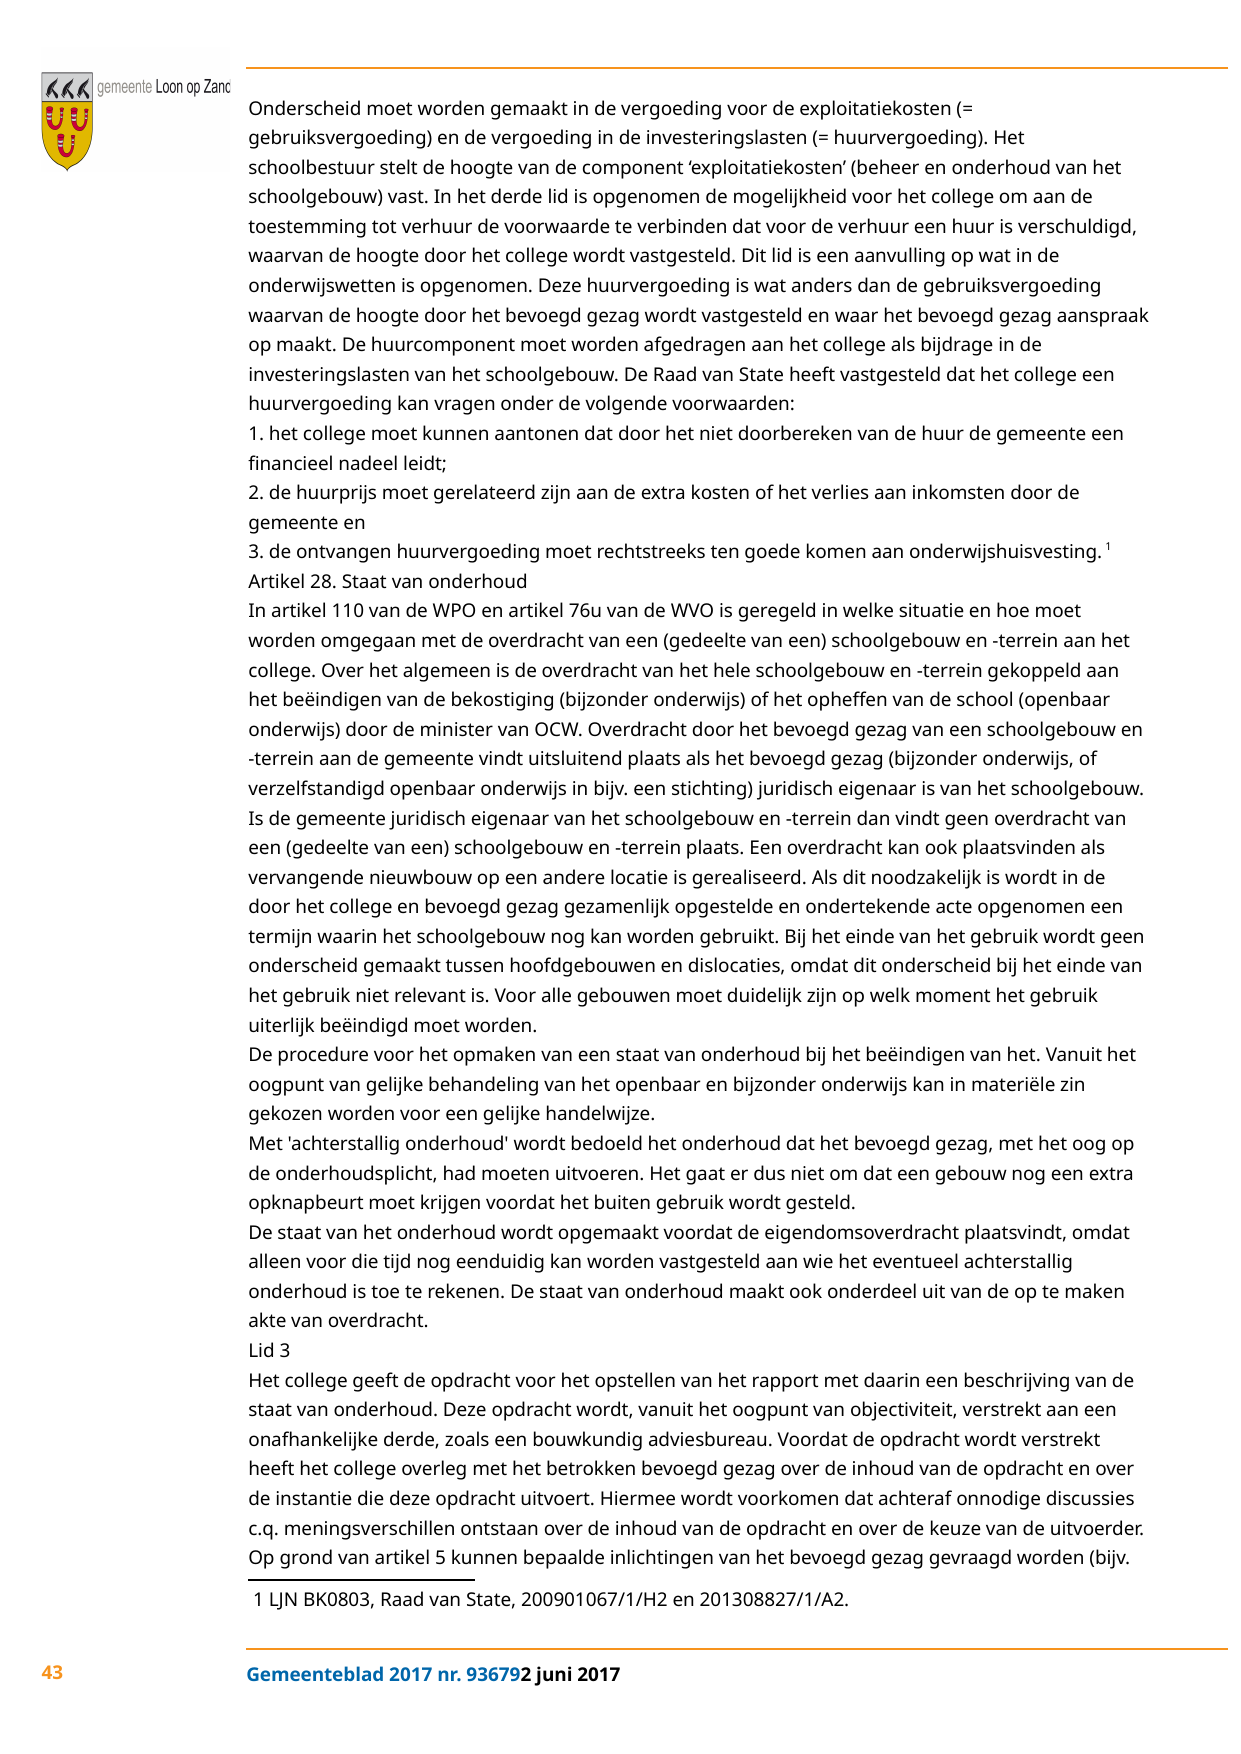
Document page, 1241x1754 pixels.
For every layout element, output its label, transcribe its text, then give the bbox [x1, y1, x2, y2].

text LJN BK0803, Raad van State, 200901067/1/H2 en 201308827/1/A2. [248, 1586, 1152, 1612]
text In artikel 110 van de WPO en artikel 76u van de WVO is geregeld in welke situatie en hoe moet worden omgegaan met de overdracht van een (gedeelte van een) schoolgebouw en -terrein aan het college. Over het algemeen is de overdracht van het hele schoolgebouw en -terrein gekoppeld aan het beëindigen van de bekostiging (bijzonder onderwijs) of het opheffen van de school (openbaar onderwijs) door de minister van OCW. Overdracht door het bevoegd gezag van een schoolgebouw en -terrein aan de gemeente vindt uitsluitend plaats als het bevoegd gezag (bijzonder onderwijs, of verzelfstandigd openbaar onderwijs in bijv. een stichting) juridisch eigenaar is van het schoolgebouw. Is de gemeente juridisch eigenaar van het schoolgebouw en -terrein dan vindt geen overdracht van een (gedeelte van een) schoolgebouw en -terrein plaats. Een overdracht kan ook plaatsvinden als vervangende nieuwbouw op een andere locatie is gerealiseerd. Als dit noodzakelijk is wordt in de door het college en bevoegd gezag gezamenlijk opgestelde en ondertekende acte opgenomen een termijn waarin het schoolgebouw nog kan worden gebruikt. Bij het einde van het gebruik wordt geen onderscheid gemaakt tussen hoofdgebouwen en dislocaties, omdat dit onderscheid bij het einde van het gebruik niet relevant is. Voor alle gebouwen moet duidelijk zijn op welk moment het gebruik uiterlijk beëindigd moet worden. [248, 598, 1152, 1038]
picture [41, 47, 231, 172]
text Met 'achterstallig onderhoud' wordt bedoeld het onderhoud dat het bevoegd gezag, met het oog op de onderhoudsplicht, had moeten uitvoeren. Het gaat er dus niet om dat een gebouw nog een extra opknapbeurt moet krijgen voordat het buiten gebruik wordt gesteld. [248, 1130, 1152, 1215]
text Onderscheid moet worden gemaakt in de vergoeding voor de exploitatiekosten (= gebruiksvergoeding) en de vergoeding in de investeringslasten (= huurvergoeding). Het schoolbestuur stelt de hoogte van de component ‘exploitatiekosten’ (beheer en onderhoud van het schoolgebouw) vast. In het derde lid is opgenomen de mogelijkheid voor het college om aan de toestemming tot verhuur de voorwaarde te verbinden dat voor de verhuur een huur is verschuldigd, waarvan de hoogte door het college wordt vastgesteld. Dit lid is een aanvulling op wat in de onderwijswetten is opgenomen. Deze huurvergoeding is wat anders dan de gebruiksvergoeding waarvan de hoogte door het bevoegd gezag wordt vastgesteld en waar het bevoegd gezag aanspraak op maakt. De huurcomponent moet worden afgedragen aan het college als bijdrage in de investeringslasten van het schoolgebouw. De Raad van State heeft vastgesteld dat het college een huurvergoeding kan vragen onder de volgende voorwaarden: [248, 95, 1152, 416]
text Het college geeft de opdracht voor het opstellen van het rapport met daarin een beschrijving van de staat van onderhoud. Deze opdracht wordt, vanuit het oogpunt van objectiviteit, verstrekt aan een onafhankelijke derde, zoals een bouwkundig adviesbureau. Voordat de opdracht wordt verstrekt heeft het college overleg met het betrokken bevoegd gezag over de inhoud van de opdracht en over de instantie die deze opdracht uitvoert. Hiermee wordt voorkomen dat achteraf onnodige discussies c.q. meningsverschillen ontstaan over de inhoud van de opdracht en over de keuze van de uitvoerder. Op grond van artikel 5 kunnen bepaalde inlichtingen van het bevoegd gezag gevraagd worden (bijv. [248, 1367, 1152, 1570]
text De staat van het onderhoud wordt opgemaakt voordat de eigendomsoverdracht plaatsvindt, omdat alleen voor die tijd nog eenduidig kan worden vastgesteld aan wie het eventueel achterstallig onderhoud is toe te rekenen. De staat van onderhoud maakt ook onderdeel uit van de op te maken akte van overdracht. [248, 1219, 1152, 1333]
text Artikel 28. Staat van onderhoud [248, 568, 1152, 594]
text 1. het college moet kunnen aantonen dat door het niet doorbereken van de huur de gemeente een financieel nadeel leidt; [248, 420, 1152, 476]
text 3. de ontvangen huurvergoeding moet rechtstreeks ten goede komen aan onderwijshuisvesting. [248, 538, 1152, 564]
text Lid 3 [248, 1337, 1152, 1363]
text De procedure voor het opmaken van een staat van onderhoud bij het beëindigen van het. Vanuit het oogpunt van gelijke behandeling van het openbaar en bijzonder onderwijs kan in materiële zin gekozen worden voor een gelijke handelwijze. [248, 1041, 1152, 1126]
text 2. de huurprijs moet gerelateerd zijn aan de extra kosten of het verlies aan inkomsten door de gemeente en [248, 479, 1152, 535]
